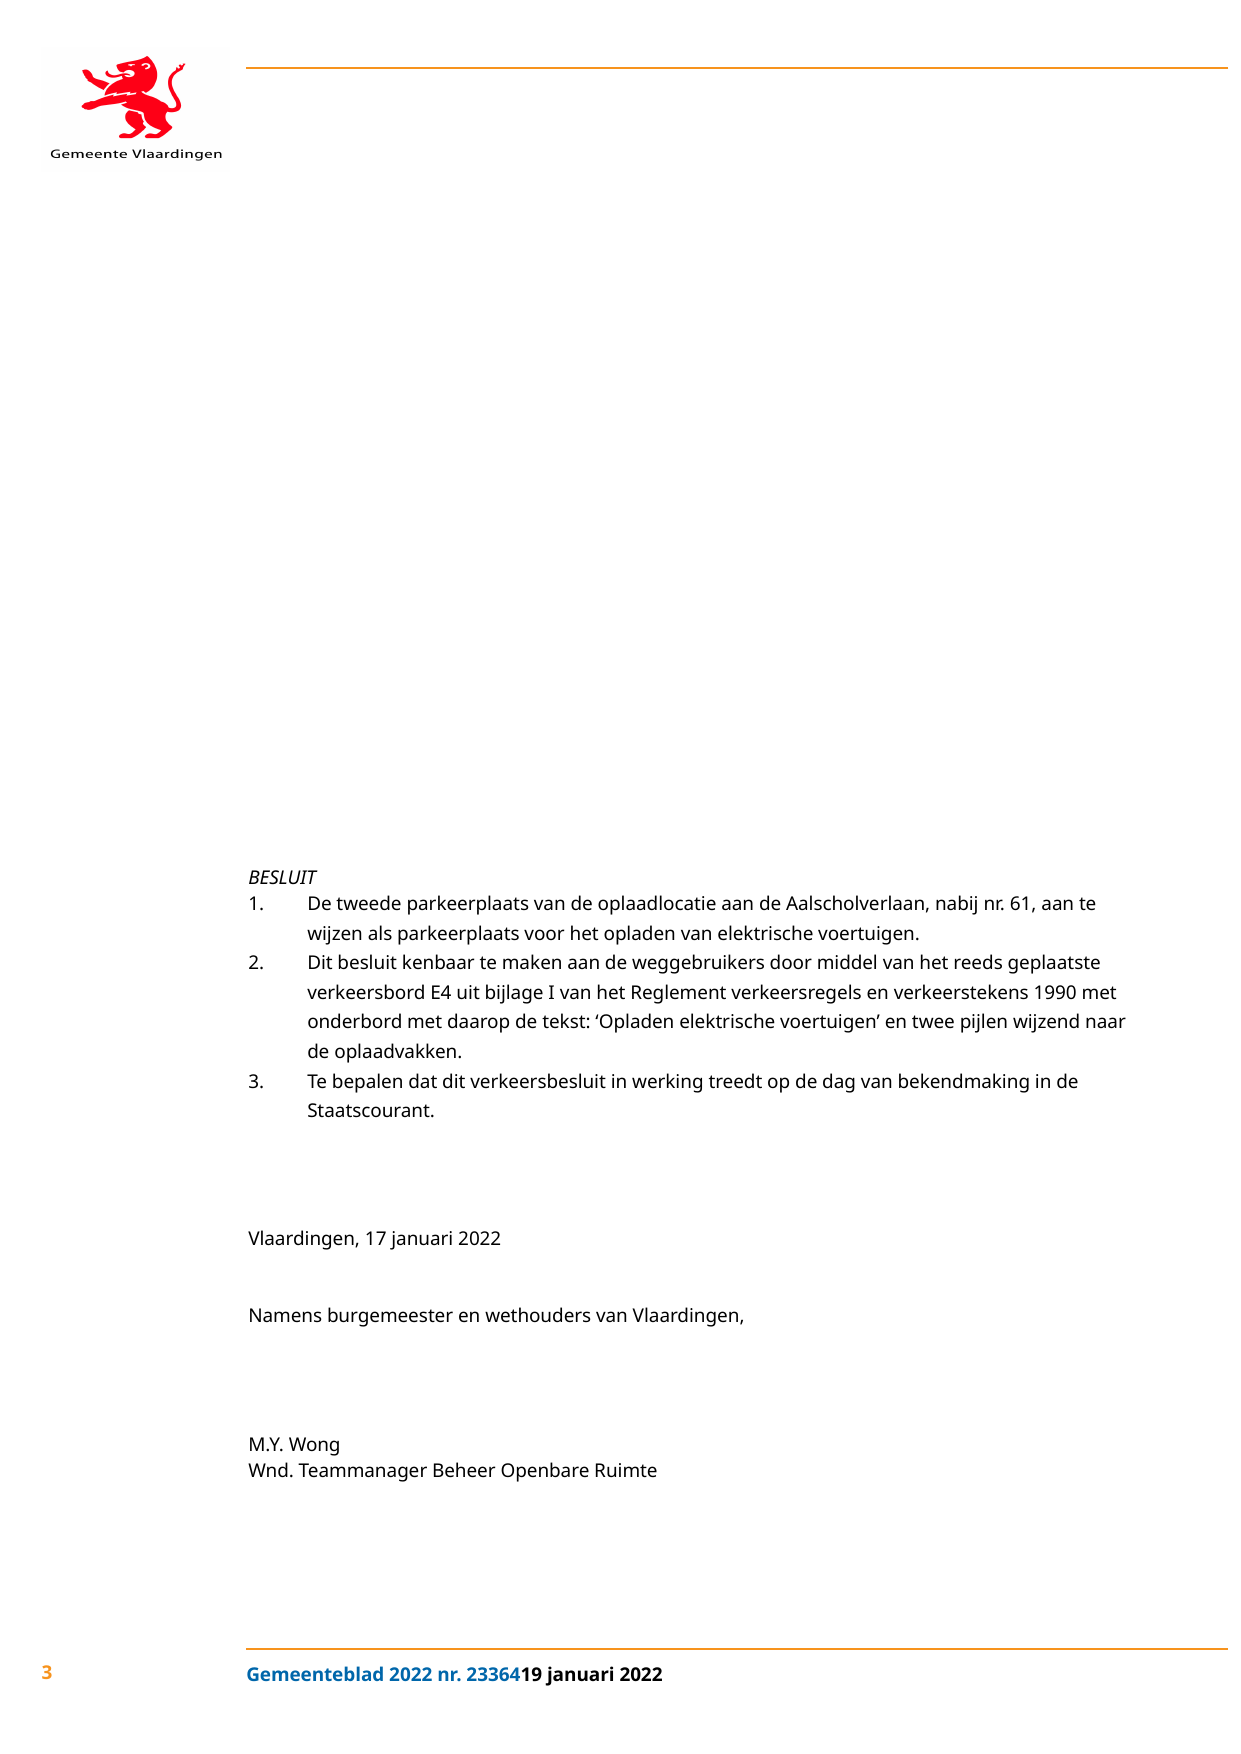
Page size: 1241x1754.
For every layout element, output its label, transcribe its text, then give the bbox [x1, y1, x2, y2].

text Vlaardingen, 17 januari 2022 [248, 1225, 1152, 1251]
text M.Y. Wong [248, 1431, 1152, 1457]
text Namens burgemeester en wethouders van Vlaardingen, [248, 1302, 1152, 1328]
picture [41, 47, 231, 172]
list Te bepalen dat dit verkeersbesluit in werking treedt op de dag van bekendmaking in de Staatscourant. [248, 1068, 1152, 1123]
list De tweede parkeerplaats van de oplaadlocatie aan de Aalscholverlaan, nabij nr. 61, aan te wijzen als parkeerplaats voor het opladen van elektrische voertuigen. [248, 890, 1152, 946]
text Wnd. Teammanager Beheer Openbare Ruimte [248, 1457, 1152, 1482]
text BESLUIT [248, 864, 1152, 890]
list Dit besluit kenbaar te maken aan de weggebruikers door middel van het reeds geplaatste verkeersbord E4 uit bijlage I van het Reglement verkeersregels en verkeerstekens 1990 met onderbord met daarop de tekst: ‘Opladen elektrische voertuigen’ en twee pijlen wijzend naar de oplaadvakken. [248, 949, 1152, 1064]
